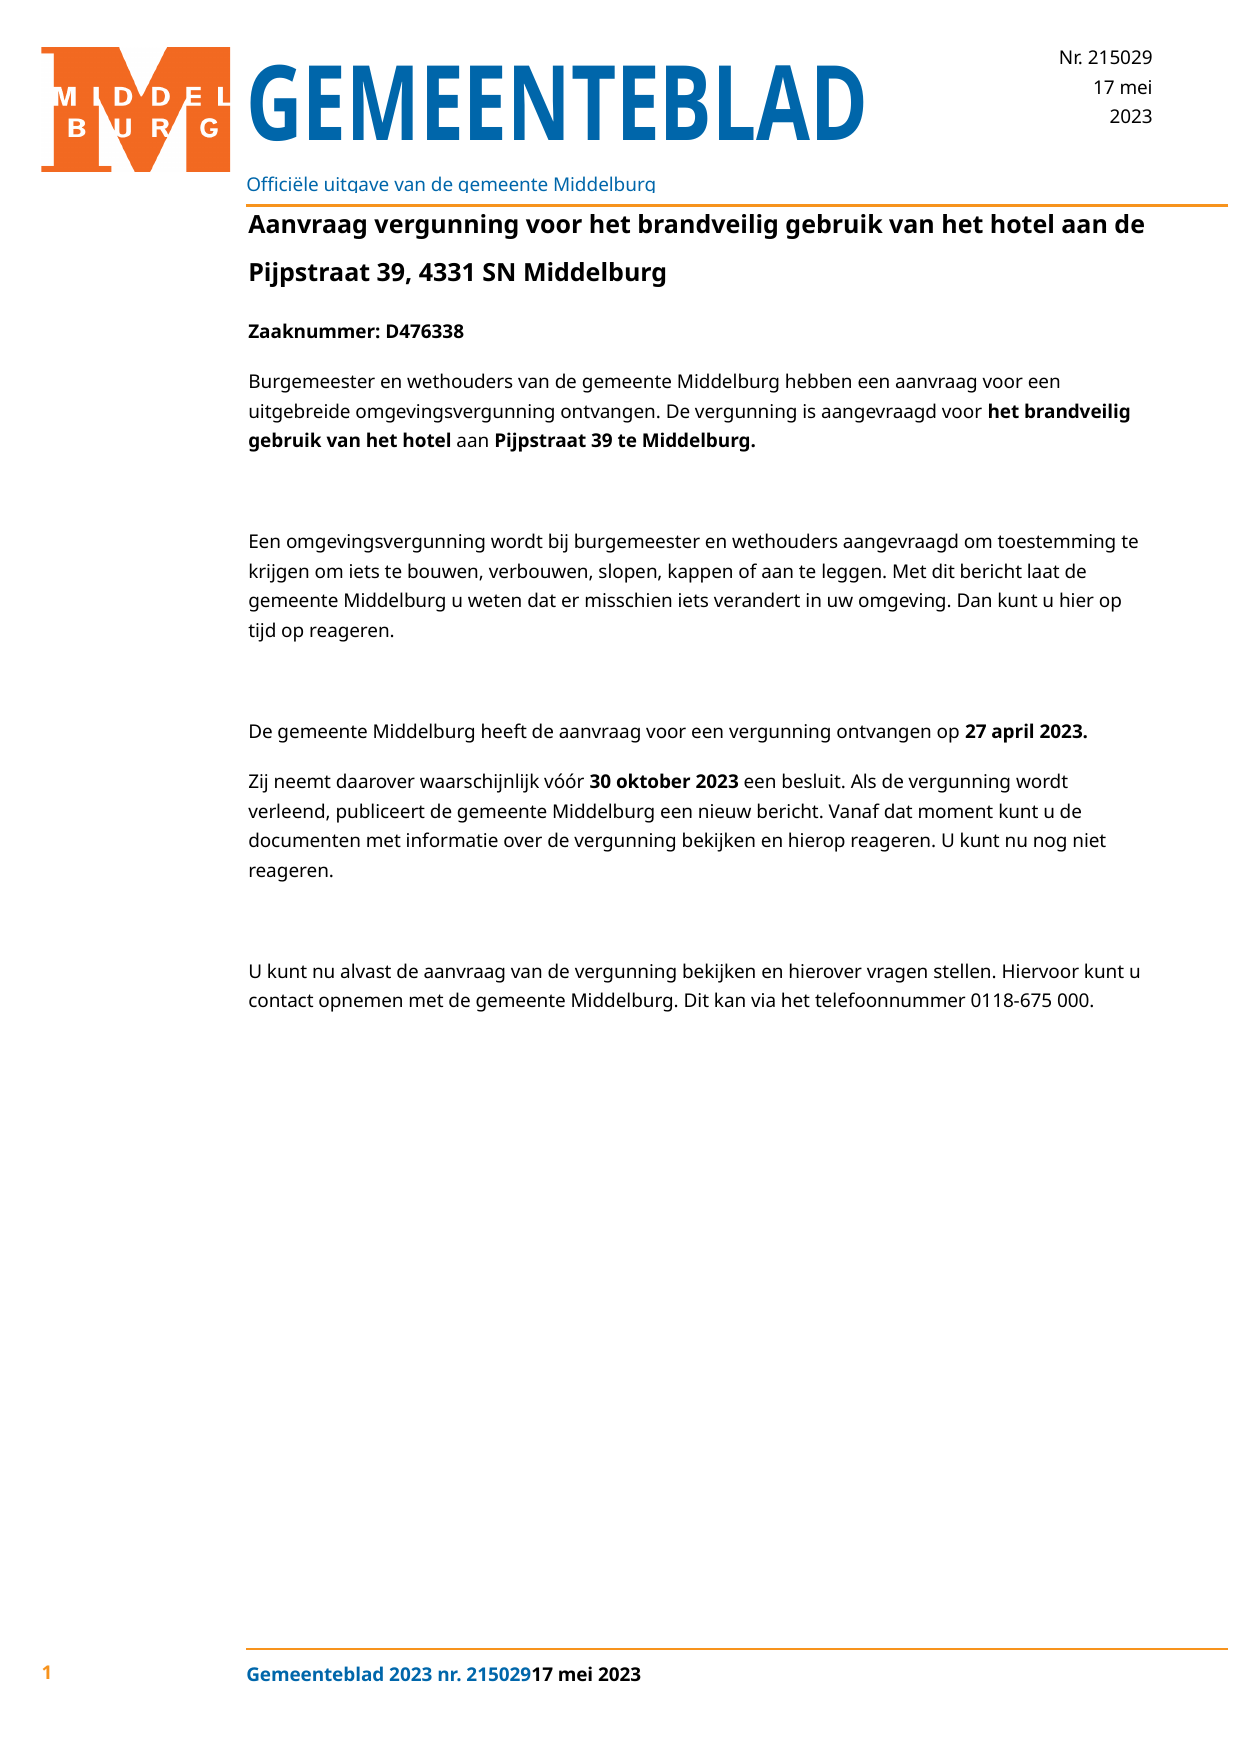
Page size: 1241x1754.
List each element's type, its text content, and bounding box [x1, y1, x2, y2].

text Aanvraag vergunning voor het brandveilig gebruik van het hotel aan de Pijpstraat 39, 4331 SN Middelburg [248, 207, 1152, 288]
text Zaaknummer: D476338 [248, 318, 1152, 344]
picture [41, 47, 231, 172]
text Burgemeester en wethouders van de gemeente Middelburg hebben een aanvraag voor een uitgebreide omgevingsvergunning ontvangen. De vergunning is aangevraagd voor het brandveilig gebruik van het hotel aan Pijpstraat 39 te Middelburg. [248, 368, 1152, 453]
text U kunt nu alvast de aanvraag van de vergunning bekijken en hierover vragen stellen. Hiervoor kunt u contact opnemen met de gemeente Middelburg. Dit kan via het telefoonnummer 0118-675 000. [248, 958, 1152, 1013]
text Een omgevingsvergunning wordt bij burgemeester en wethouders aangevraagd om toestemming te krijgen om iets te bouwen, verbouwen, slopen, kappen of aan te leggen. Met dit bericht laat de gemeente Middelburg u weten dat er misschien iets verandert in uw omgeving. Dan kunt u hier op tijd op reageren. [248, 528, 1152, 643]
text De gemeente Middelburg heeft de aanvraag voor een vergunning ontvangen op 27 april 2023. [248, 718, 1152, 744]
text Zij neemt daarover waarschijnlijk vóór 30 oktober 2023 een besluit. Als de vergunning wordt verleend, publiceert de gemeente Middelburg een nieuw bericht. Vanaf dat moment kunt u de documenten met informatie over de vergunning bekijken en hierop reageren. U kunt nu nog niet reageren. [248, 768, 1152, 883]
